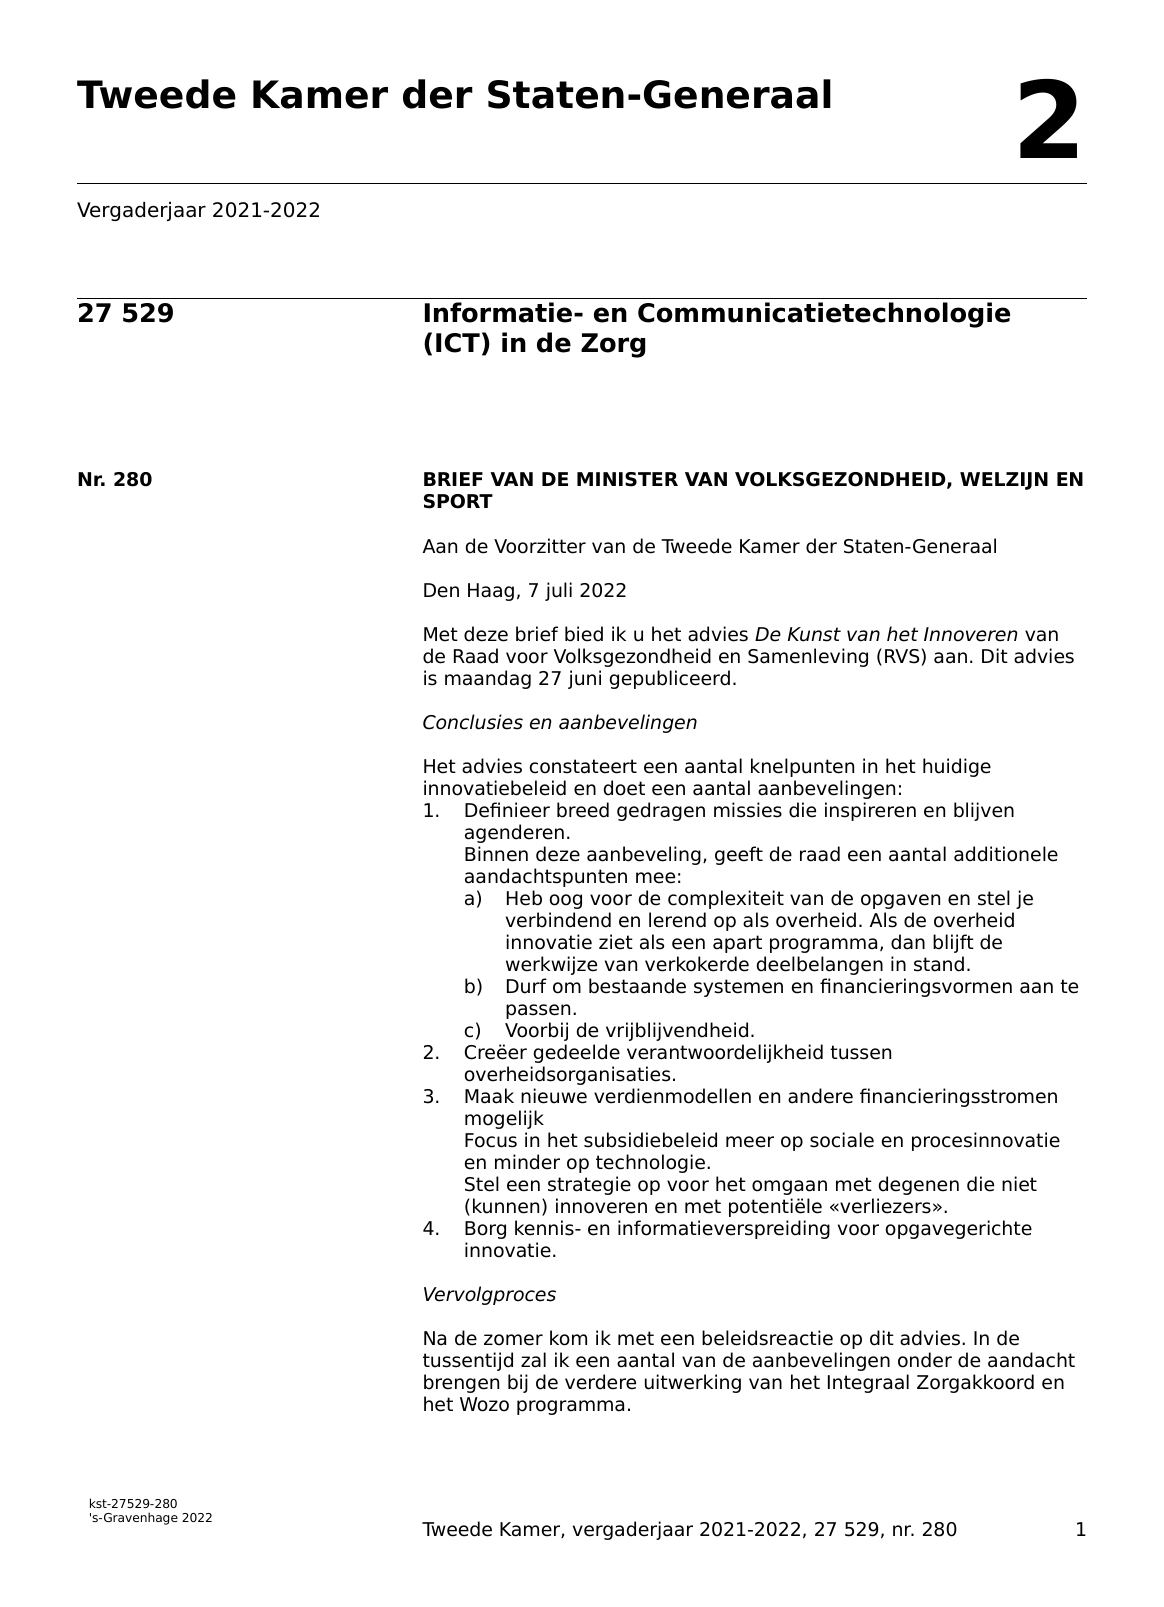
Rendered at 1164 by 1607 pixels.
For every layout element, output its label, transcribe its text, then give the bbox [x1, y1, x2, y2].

text Met deze brief bied ik u het advies De Kunst van het Innoveren van de Raad voor Volksgezondheid en Samenleving (RVS) aan. Dit advies is maandag 27 juni gepubliceerd. [422, 624, 1087, 690]
text Na de zomer kom ik met een beleidsreactie op dit advies. In de tussentijd zal ik een aantal van de aanbevelingen onder de aandacht brengen bij de verdere uitwerking van het Integraal Zorgakkoord en het Wozo programma. [422, 1328, 1087, 1416]
text Focus in het subsidiebeleid meer op sociale en procesinnovatie en minder op technologie. [464, 1130, 1087, 1174]
subtitle Vervolgproces [422, 1284, 1087, 1306]
subtitle 27 529 Informatie- en Communicatietechnologie (ICT) in de Zorg [77, 299, 1087, 358]
text b) Durf om bestaande systemen en financieringsvormen aan te passen. [464, 976, 1087, 1020]
text c) Voorbij de vrijblijvendheid. [464, 1020, 1087, 1042]
text Stel een strategie op voor het omgaan met degenen die niet (kunnen) innoveren en met potentiële «verliezers». [464, 1174, 1087, 1218]
subtitle Conclusies en aanbevelingen [422, 712, 1087, 734]
text Aan de Voorzitter van de Tweede Kamer der Staten-Generaal [422, 536, 1087, 557]
text a) Heb oog voor de complexiteit van de opgaven en stel je verbindend en lerend op als overheid. Als de overheid innovatie ziet als een apart programma, dan blijft de werkwijze van verkokerde deelbelangen in stand. [464, 888, 1087, 976]
text kst-27529-280 [88, 1497, 323, 1511]
text 4. Borg kennis- en informatieverspreiding voor opgavegerichte innovatie. [422, 1218, 1087, 1262]
text 1. Definieer breed gedragen missies die inspireren en blijven agenderen. [422, 800, 1087, 844]
text 2. Creëer gedeelde verantwoordelijkheid tussen overheidsorganisaties. [422, 1042, 1087, 1086]
table_header 2 [886, 59, 1087, 183]
text Het advies constateert een aantal knelpunten in het huidige innovatiebeleid en doet een aantal aanbevelingen: [422, 756, 1087, 800]
table_cell Vergaderjaar 2021-2022 [77, 184, 1087, 298]
subtitle Nr. 280 BRIEF VAN DE MINISTER VAN VOLKSGEZONDHEID, WELZIJN EN SPORT [77, 469, 1087, 513]
text 3. Maak nieuwe verdienmodellen en andere financieringsstromen mogelijk [422, 1086, 1087, 1130]
text 's-Gravenhage 2022 [88, 1511, 323, 1525]
text Binnen deze aanbeveling, geeft de raad een aantal additionele aandachtspunten mee: [464, 844, 1087, 888]
table_header Tweede Kamer der Staten-Generaal [77, 59, 886, 183]
text Den Haag, 7 juli 2022 [422, 580, 1087, 602]
